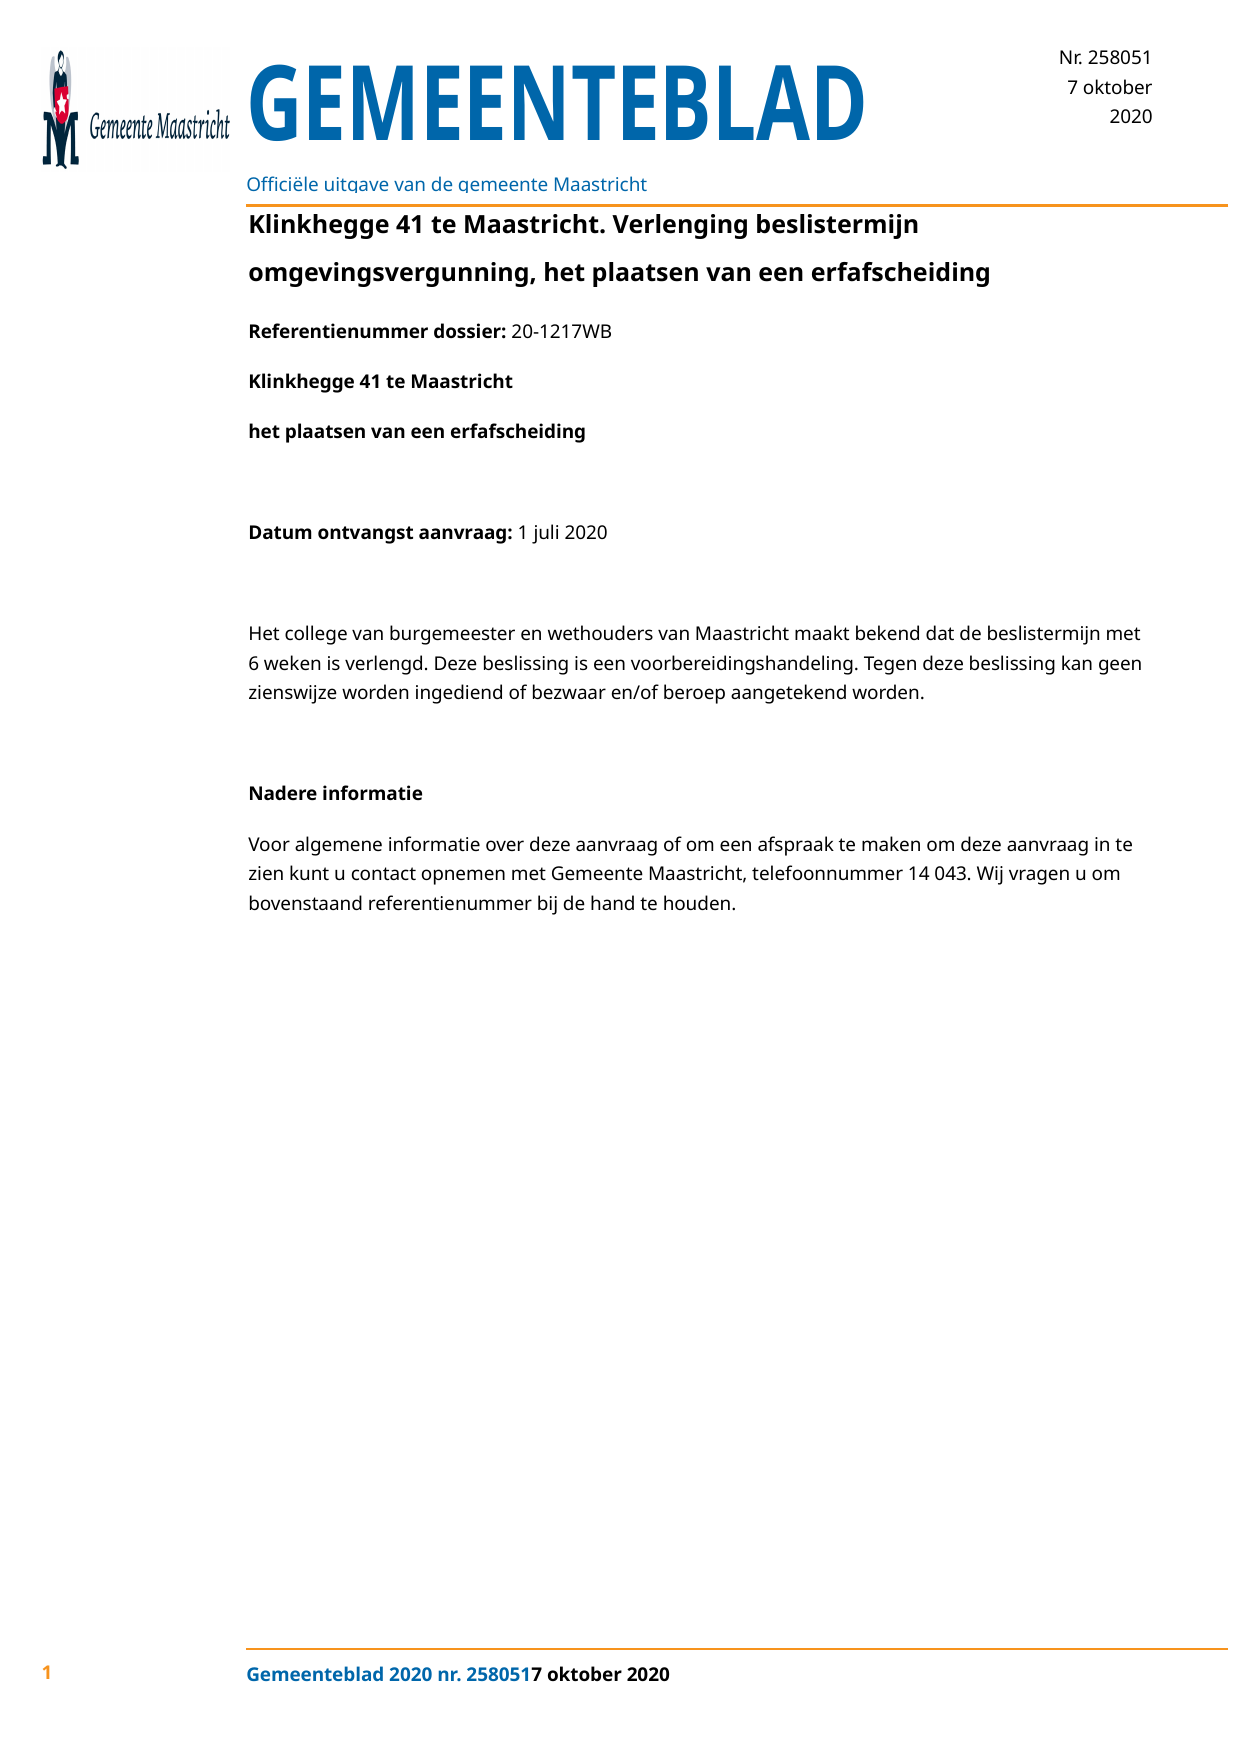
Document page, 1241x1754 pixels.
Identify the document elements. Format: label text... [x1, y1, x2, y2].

text Referentienummer dossier: 20-1217WB [248, 318, 1152, 344]
text Klinkhegge 41 te Maastricht. Verlenging beslistermijn omgevingsvergunning, het plaatsen van een erfafscheiding [248, 207, 1152, 288]
text Datum ontvangst aanvraag: 1 juli 2020 [248, 519, 1152, 545]
picture [41, 47, 231, 172]
text het plaatsen van een erfafscheiding [248, 419, 1152, 444]
text Nadere informatie [248, 780, 1152, 806]
text Klinkhegge 41 te Maastricht [248, 368, 1152, 394]
text Het college van burgemeester en wethouders van Maastricht maakt bekend dat de beslistermijn met 6 weken is verlengd. Deze beslissing is een voorbereidingshandeling. Tegen deze beslissing kan geen zienswijze worden ingediend of bezwaar en/of beroep aangetekend worden. [248, 620, 1152, 705]
text Voor algemene informatie over deze aanvraag of om een afspraak te maken om deze aanvraag in te zien kunt u contact opnemen met Gemeente Maastricht, telefoonnummer 14 043. Wij vragen u om bovenstaand referentienummer bij de hand te houden. [248, 831, 1152, 916]
